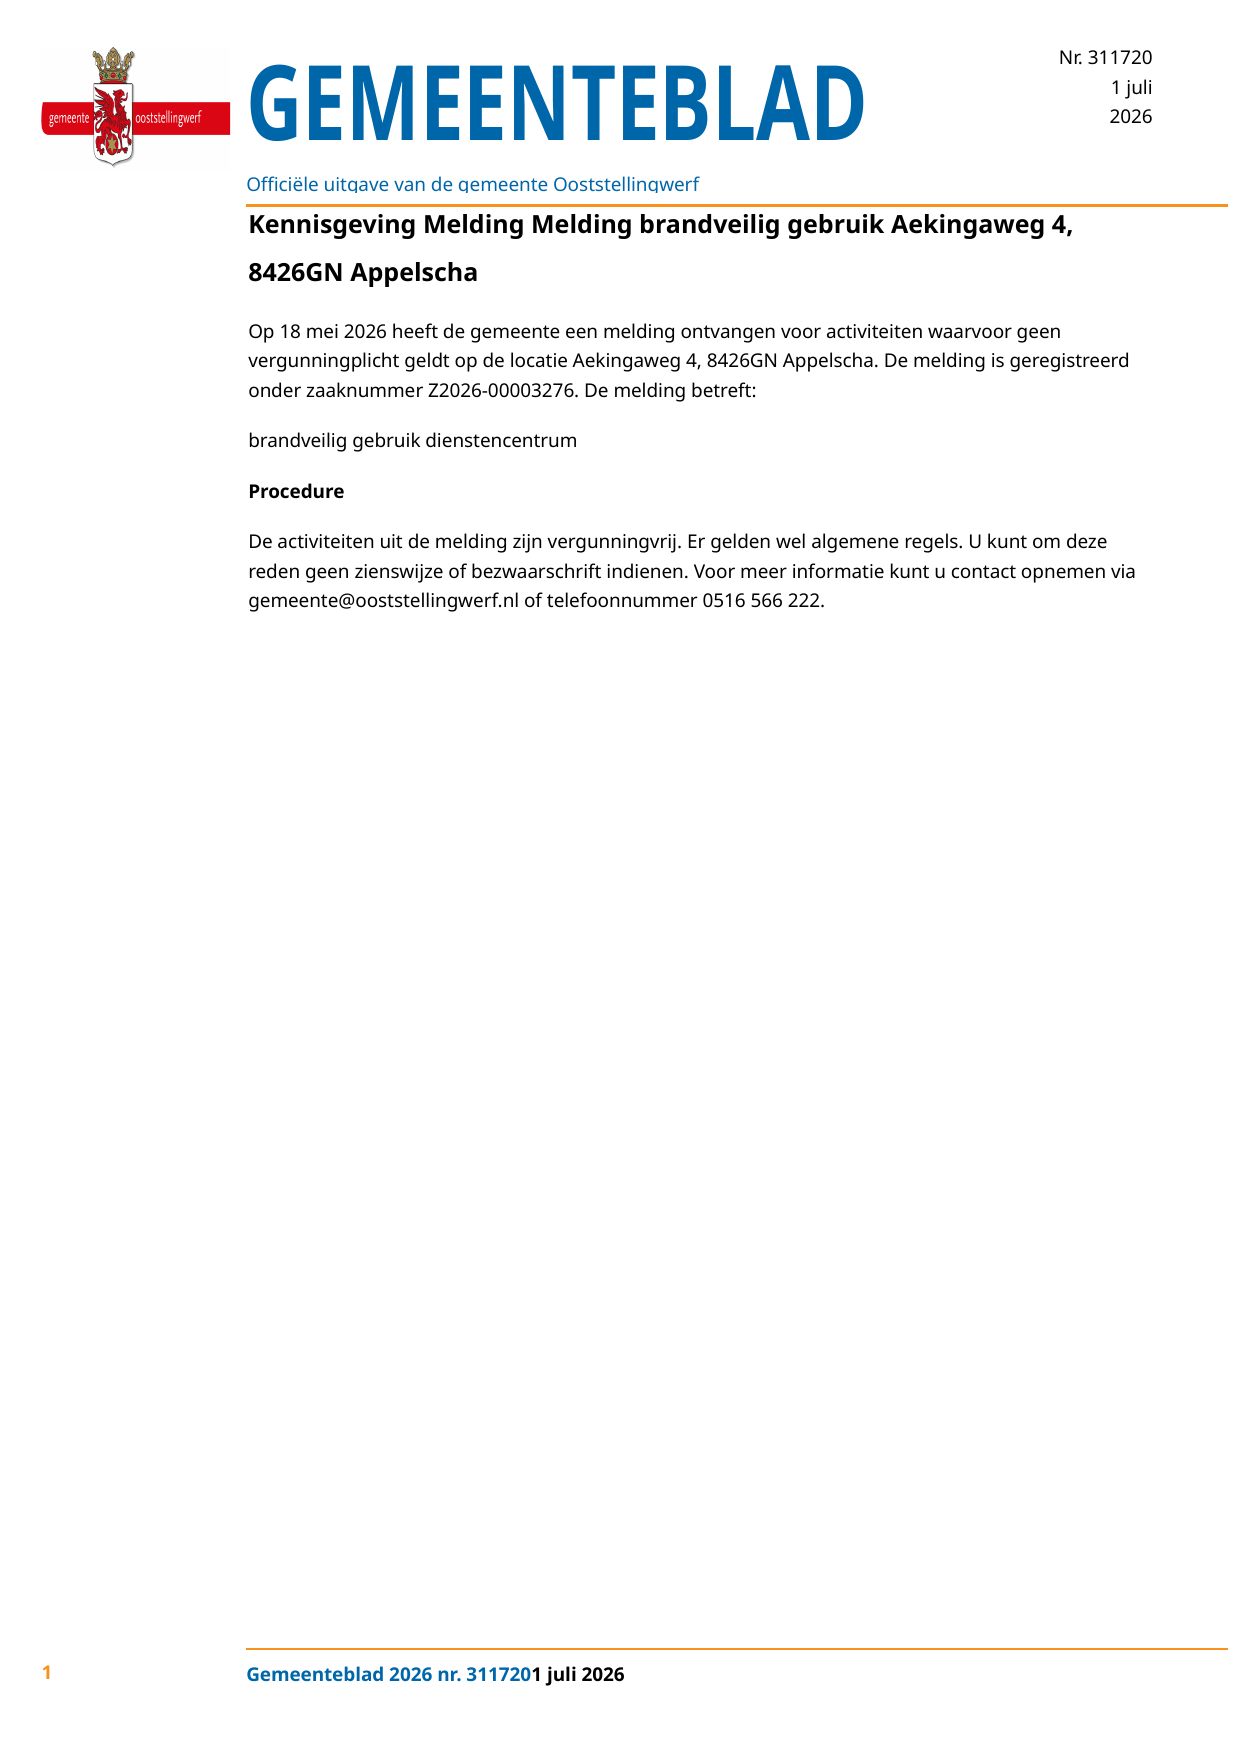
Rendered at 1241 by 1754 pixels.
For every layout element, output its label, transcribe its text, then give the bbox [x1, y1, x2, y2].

text Kennisgeving Melding Melding brandveilig gebruik Aekingaweg 4, 8426GN Appelscha [248, 207, 1152, 288]
text Op 18 mei 2026 heeft de gemeente een melding ontvangen voor activiteiten waarvoor geen vergunningplicht geldt op de locatie Aekingaweg 4, 8426GN Appelscha. De melding is geregistreerd onder zaaknummer Z2026-00003276. De melding betreft: [248, 318, 1152, 403]
text De activiteiten uit de melding zijn vergunningvrij. Er gelden wel algemene regels. U kunt om deze reden geen zienswijze of bezwaarschrift indienen. Voor meer informatie kunt u contact opnemen via gemeente@ooststellingwerf.nl of telefoonnummer 0516 566 222. [248, 528, 1152, 613]
text brandveilig gebruik dienstencentrum [248, 427, 1152, 453]
text Procedure [248, 478, 1152, 504]
picture [41, 47, 231, 172]
